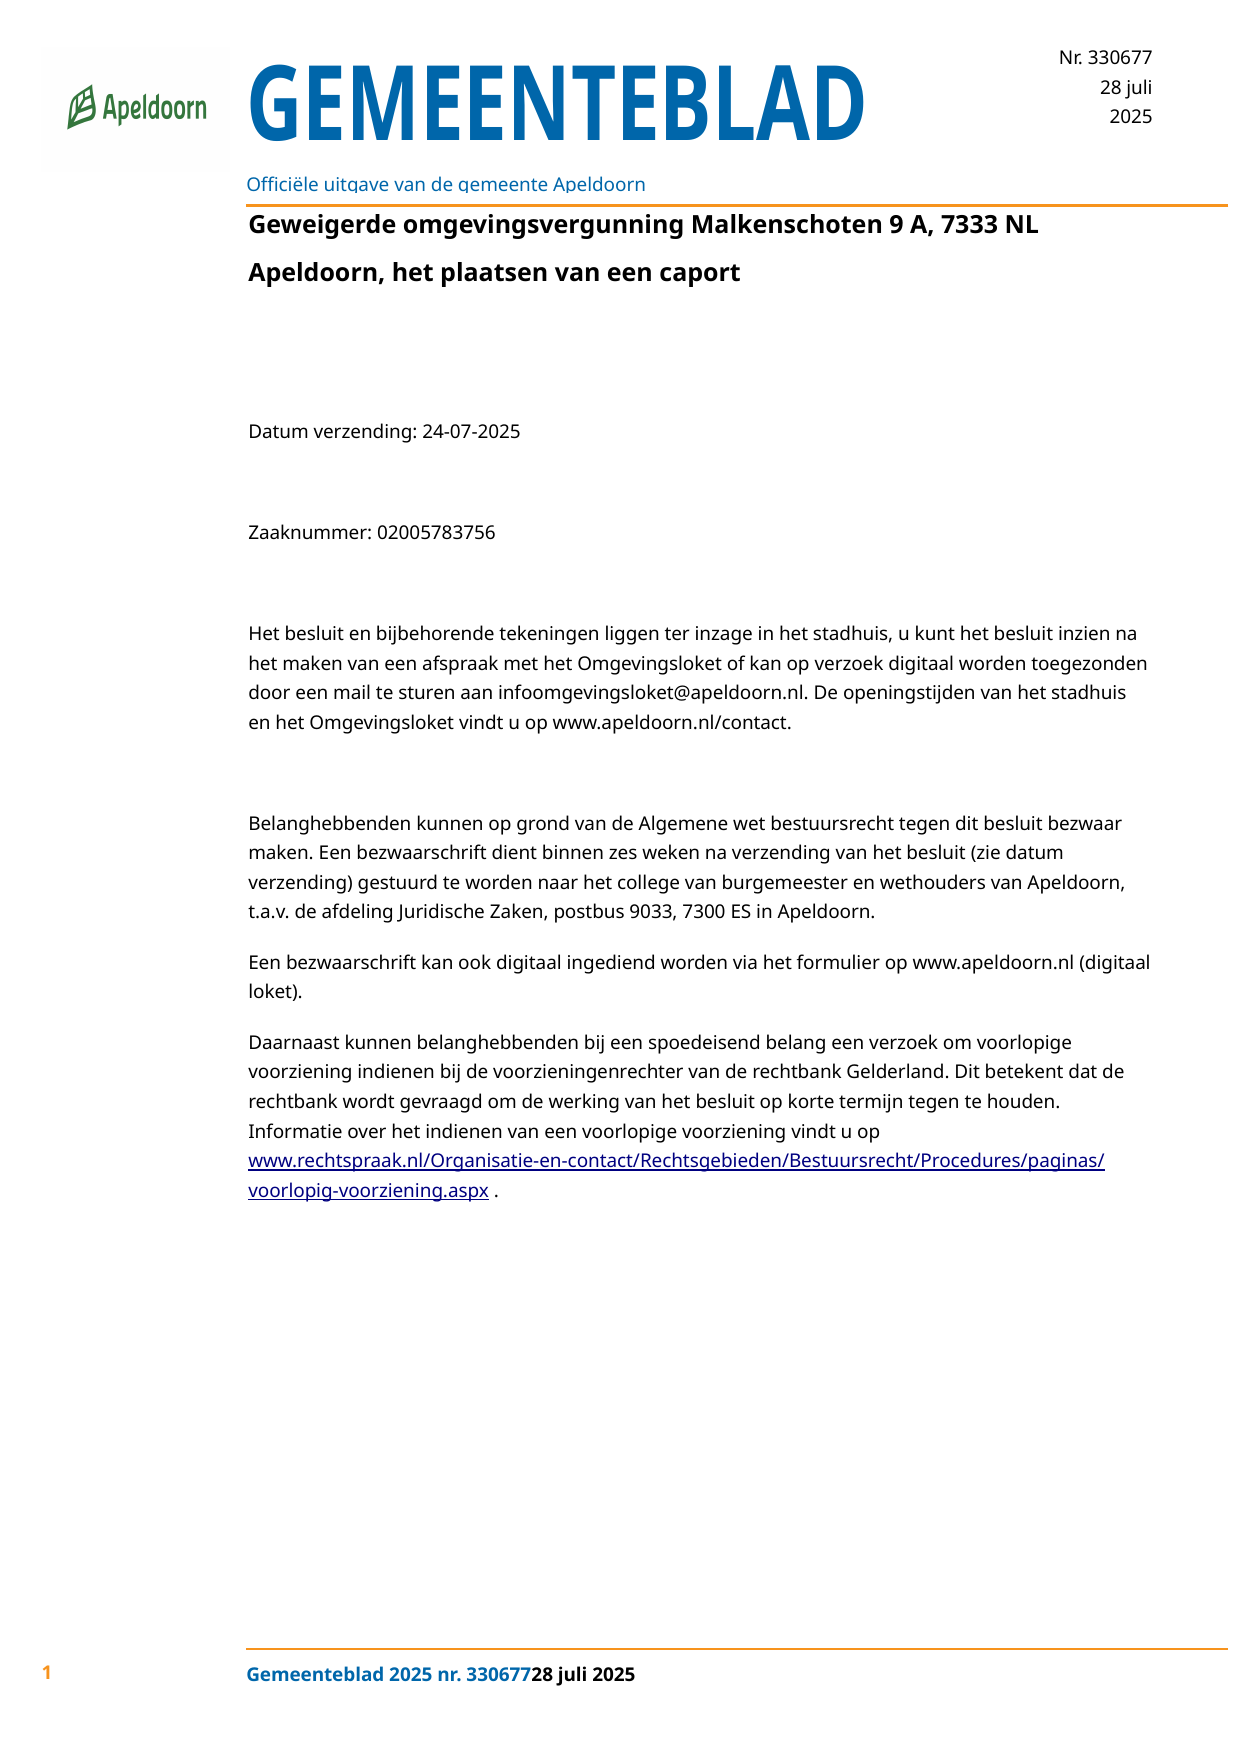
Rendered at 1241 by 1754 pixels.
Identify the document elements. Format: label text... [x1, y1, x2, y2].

text Daarnaast kunnen belanghebbenden bij een spoedeisend belang een verzoek om voorlopige voorziening indienen bij de voorzieningenrechter van de rechtbank Gelderland. Dit betekent dat de rechtbank wordt gevraagd om de werking van het besluit op korte termijn tegen te houden. Informatie over het indienen van een voorlopige voorziening vindt u op www.rechtspraak.nl/Organisatie-en-contact/Rechtsgebieden/Bestuursrecht/Procedures/paginas/voorlopig-voorziening.aspx . [248, 1029, 1152, 1203]
picture [41, 47, 231, 172]
text Zaaknummer: 02005783756 [248, 519, 1152, 545]
text Belanghebbenden kunnen op grond van de Algemene wet bestuursrecht tegen dit besluit bezwaar maken. Een bezwaarschrift dient binnen zes weken na verzending van het besluit (zie datum verzending) gestuurd te worden naar het college van burgemeester en wethouders van Apeldoorn, t.a.v. de afdeling Juridische Zaken, postbus 9033, 7300 ES in Apeldoorn. [248, 810, 1152, 924]
text Geweigerde omgevingsvergunning Malkenschoten 9 A, 7333 NL Apeldoorn, het plaatsen van een caport [248, 207, 1152, 288]
text Datum verzending: 24-07-2025 [248, 419, 1152, 444]
text Een bezwaarschrift kan ook digitaal ingediend worden via het formulier op www.apeldoorn.nl (digitaal loket). [248, 949, 1152, 1004]
text Het besluit en bijbehorende tekeningen liggen ter inzage in het stadhuis, u kunt het besluit inzien na het maken van een afspraak met het Omgevingsloket of kan op verzoek digitaal worden toegezonden door een mail te sturen aan infoomgevingsloket@apeldoorn.nl. De openingstijden van het stadhuis en het Omgevingsloket vindt u op www.apeldoorn.nl/contact. [248, 620, 1152, 735]
